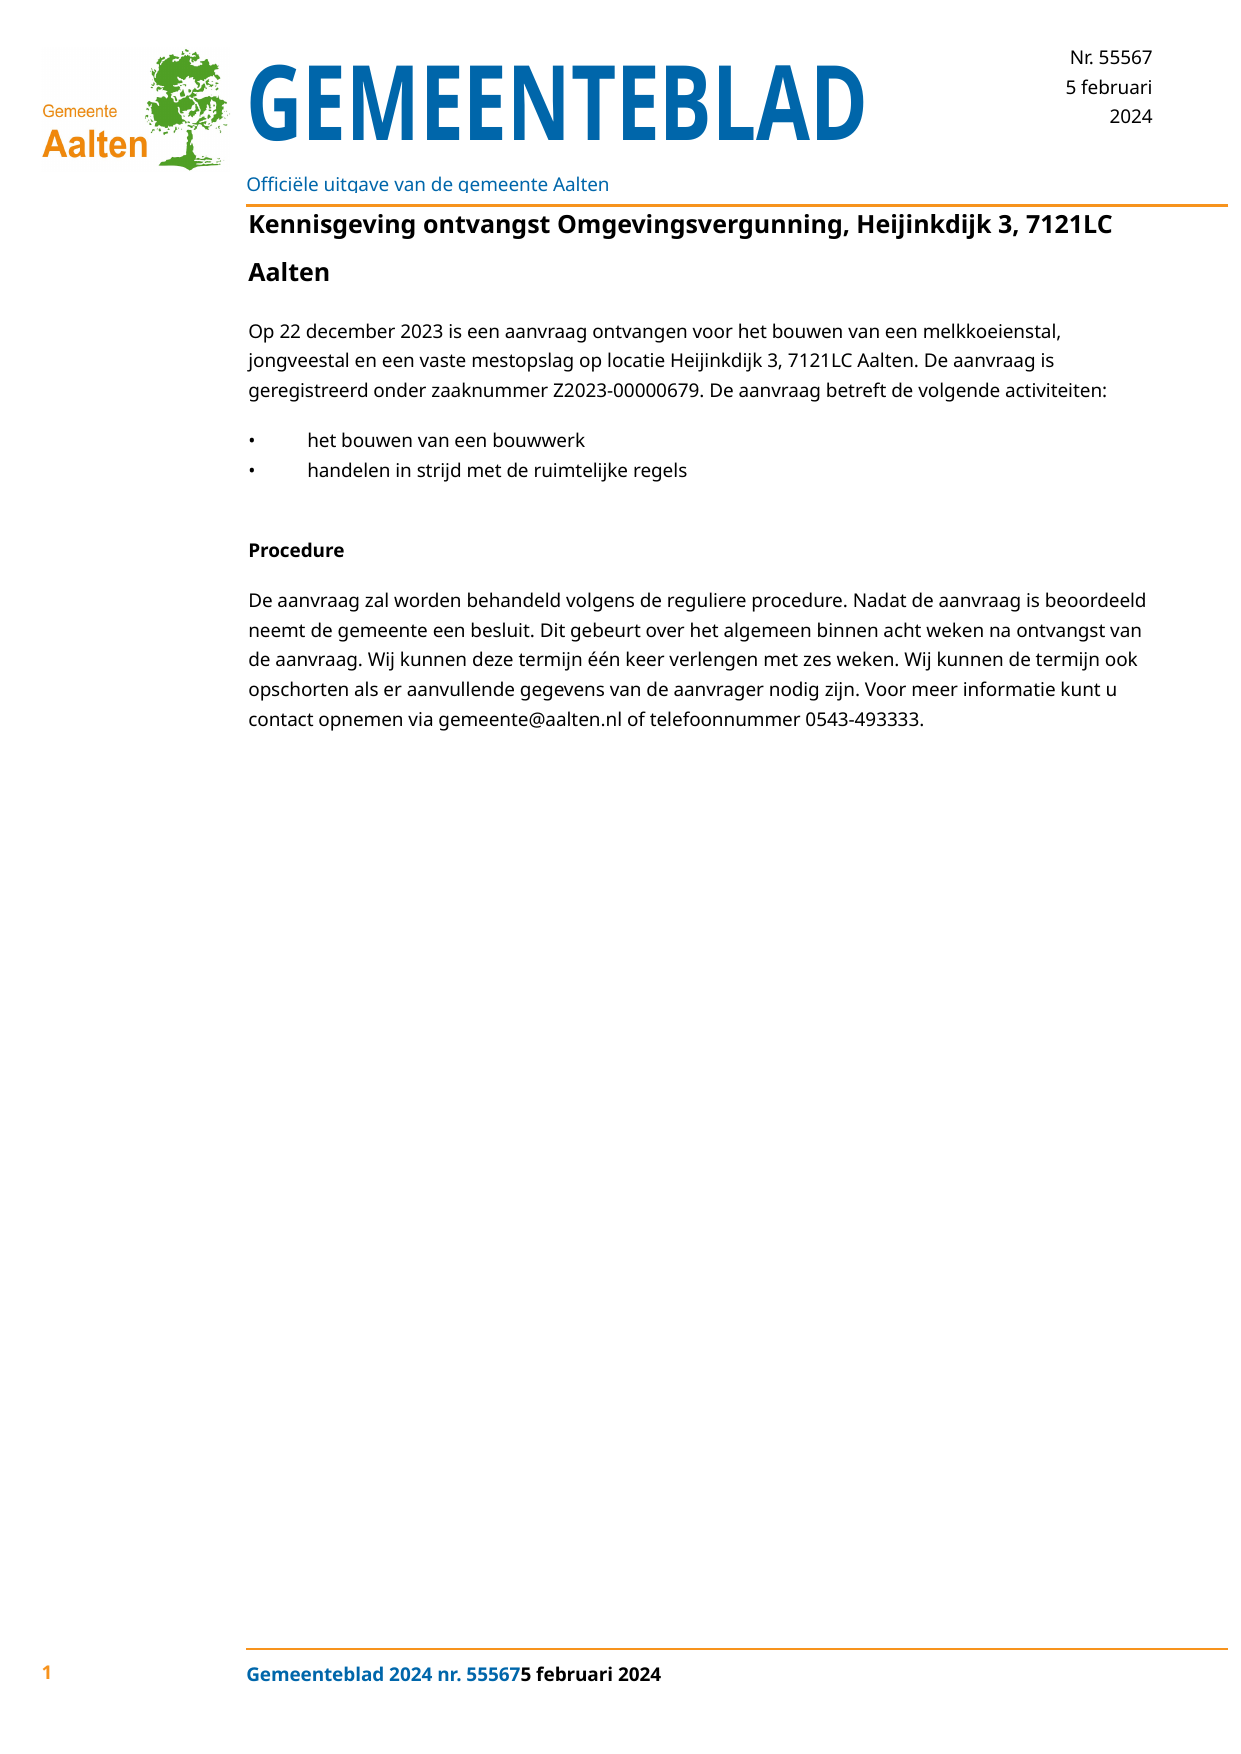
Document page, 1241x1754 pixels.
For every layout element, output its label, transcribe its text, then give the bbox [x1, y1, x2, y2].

text Op 22 december 2023 is een aanvraag ontvangen voor het bouwen van een melkkoeienstal, jongveestal en een vaste mestopslag op locatie Heijinkdijk 3, 7121LC Aalten. De aanvraag is geregistreerd onder zaaknummer Z2023-00000679. De aanvraag betreft de volgende activiteiten: [248, 318, 1152, 403]
list handelen in strijd met de ruimtelijke regels [248, 457, 1152, 483]
text Kennisgeving ontvangst Omgevingsvergunning, Heijinkdijk 3, 7121LC Aalten [248, 207, 1152, 288]
list het bouwen van een bouwwerk [248, 427, 1152, 453]
picture [41, 47, 231, 172]
text Procedure [248, 537, 1152, 563]
text De aanvraag zal worden behandeld volgens de reguliere procedure. Nadat de aanvraag is beoordeeld neemt de gemeente een besluit. Dit gebeurt over het algemeen binnen acht weken na ontvangst van de aanvraag. Wij kunnen deze termijn één keer verlengen met zes weken. Wij kunnen de termijn ook opschorten als er aanvullende gegevens van de aanvrager nodig zijn. Voor meer informatie kunt u contact opnemen via gemeente@aalten.nl of telefoonnummer 0543-493333. [248, 587, 1152, 732]
